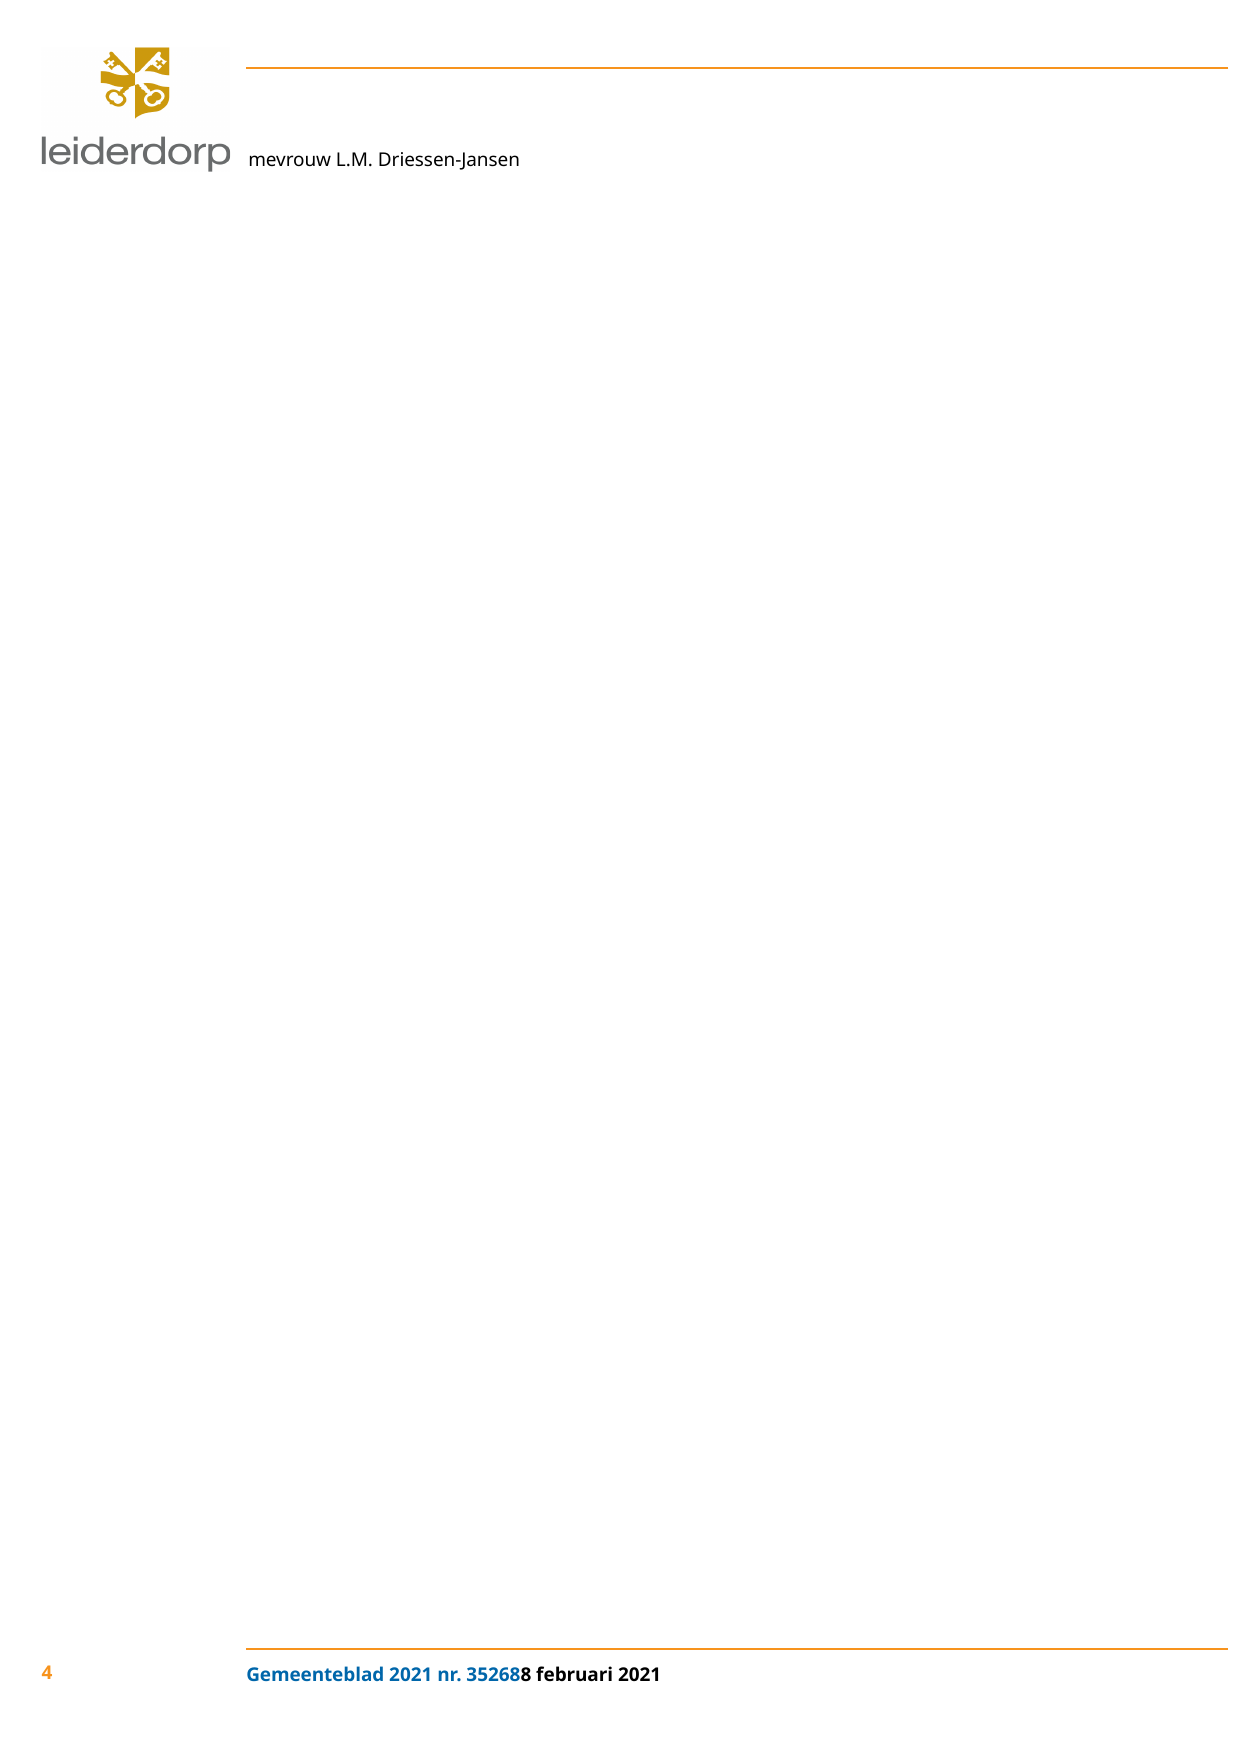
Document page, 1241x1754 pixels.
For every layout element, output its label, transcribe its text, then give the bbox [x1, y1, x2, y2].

picture [41, 47, 231, 172]
text mevrouw L.M. Driessen-Jansen [248, 146, 1152, 172]
